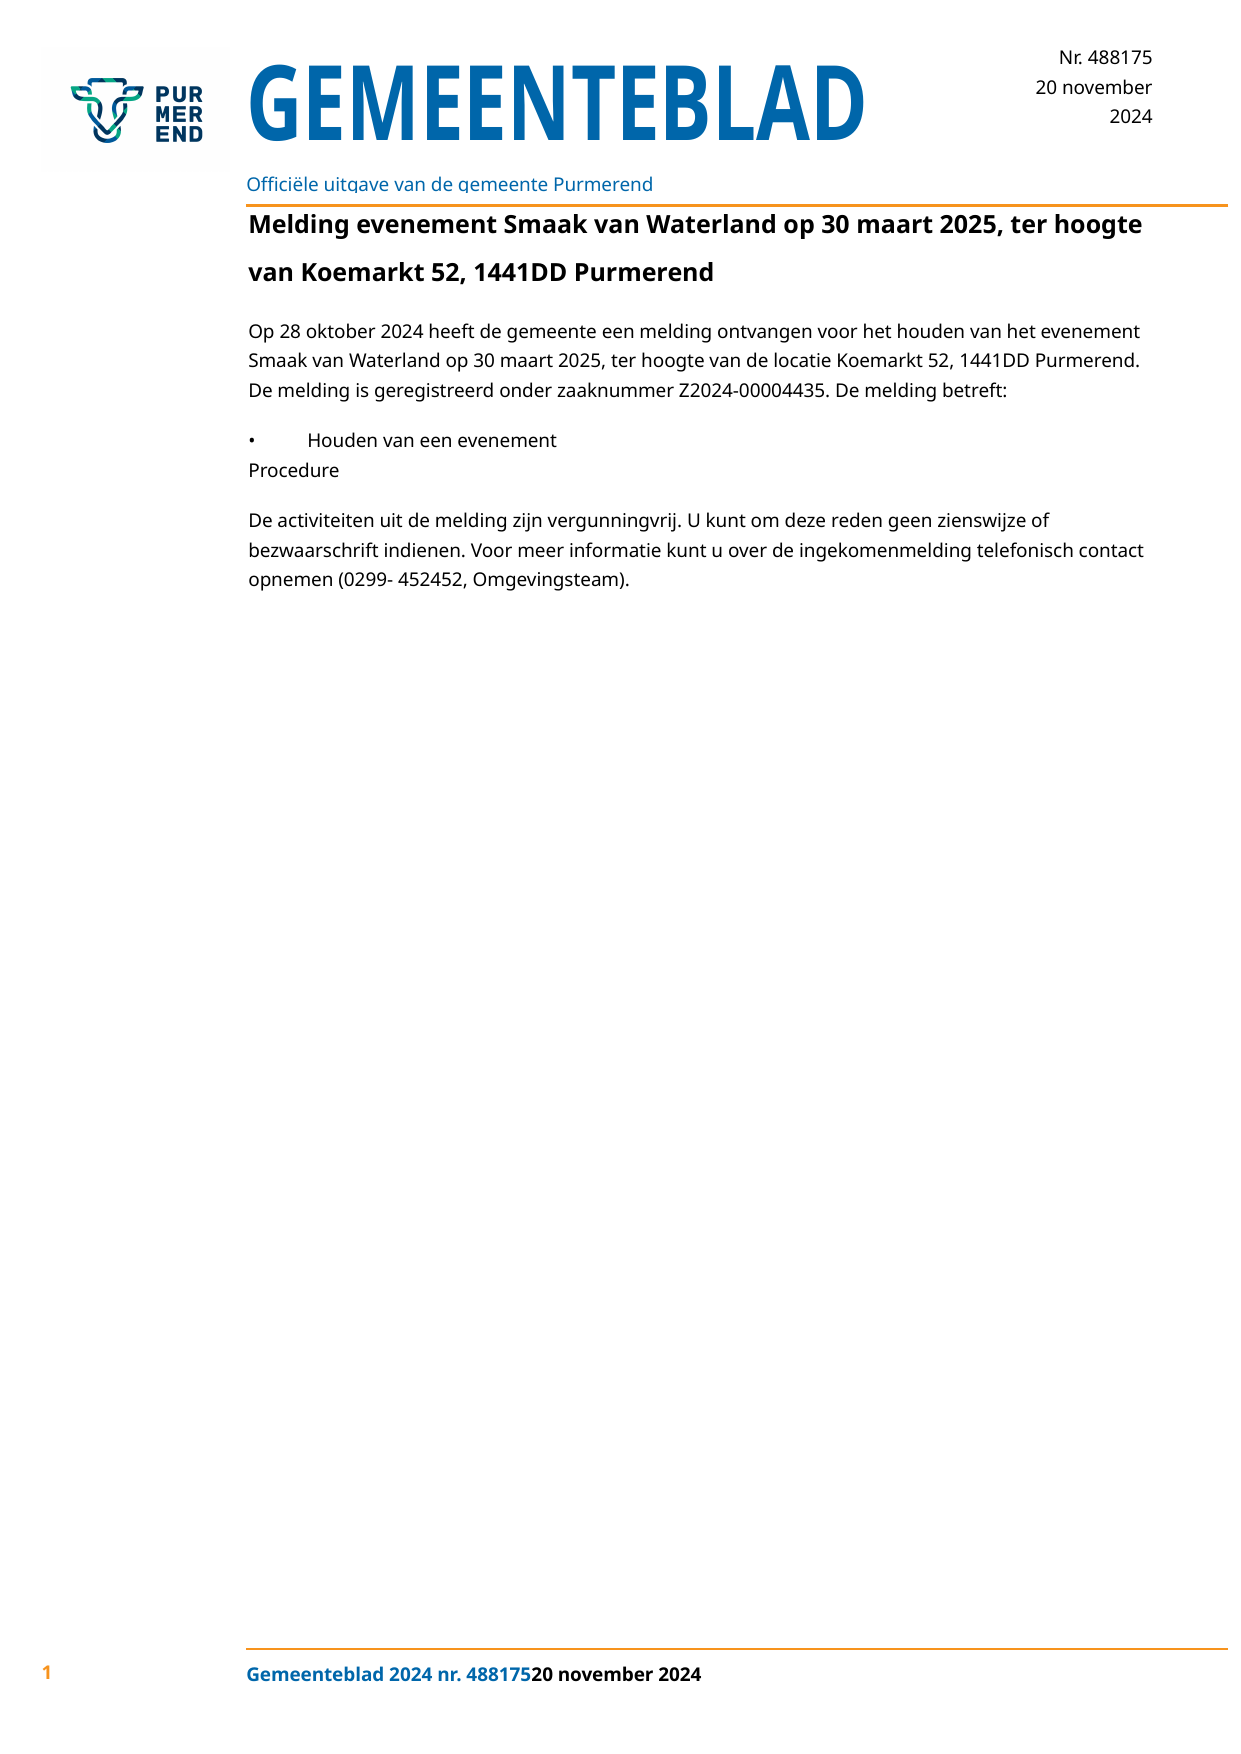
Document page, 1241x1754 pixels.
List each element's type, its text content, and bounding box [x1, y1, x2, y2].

text Op 28 oktober 2024 heeft de gemeente een melding ontvangen voor het houden van het evenement Smaak van Waterland op 30 maart 2025, ter hoogte van de locatie Koemarkt 52, 1441DD Purmerend. De melding is geregistreerd onder zaaknummer Z2024-00004435. De melding betreft: [248, 318, 1152, 403]
list Houden van een evenement [248, 427, 1152, 453]
picture [41, 47, 231, 172]
text De activiteiten uit de melding zijn vergunningvrij. U kunt om deze reden geen zienswijze of bezwaarschrift indienen. Voor meer informatie kunt u over de ingekomenmelding telefonisch contact opnemen (0299- 452452, Omgevingsteam). [248, 507, 1152, 592]
text Melding evenement Smaak van Waterland op 30 maart 2025, ter hoogte van Koemarkt 52, 1441DD Purmerend [248, 207, 1152, 288]
text Procedure [248, 457, 1152, 483]
